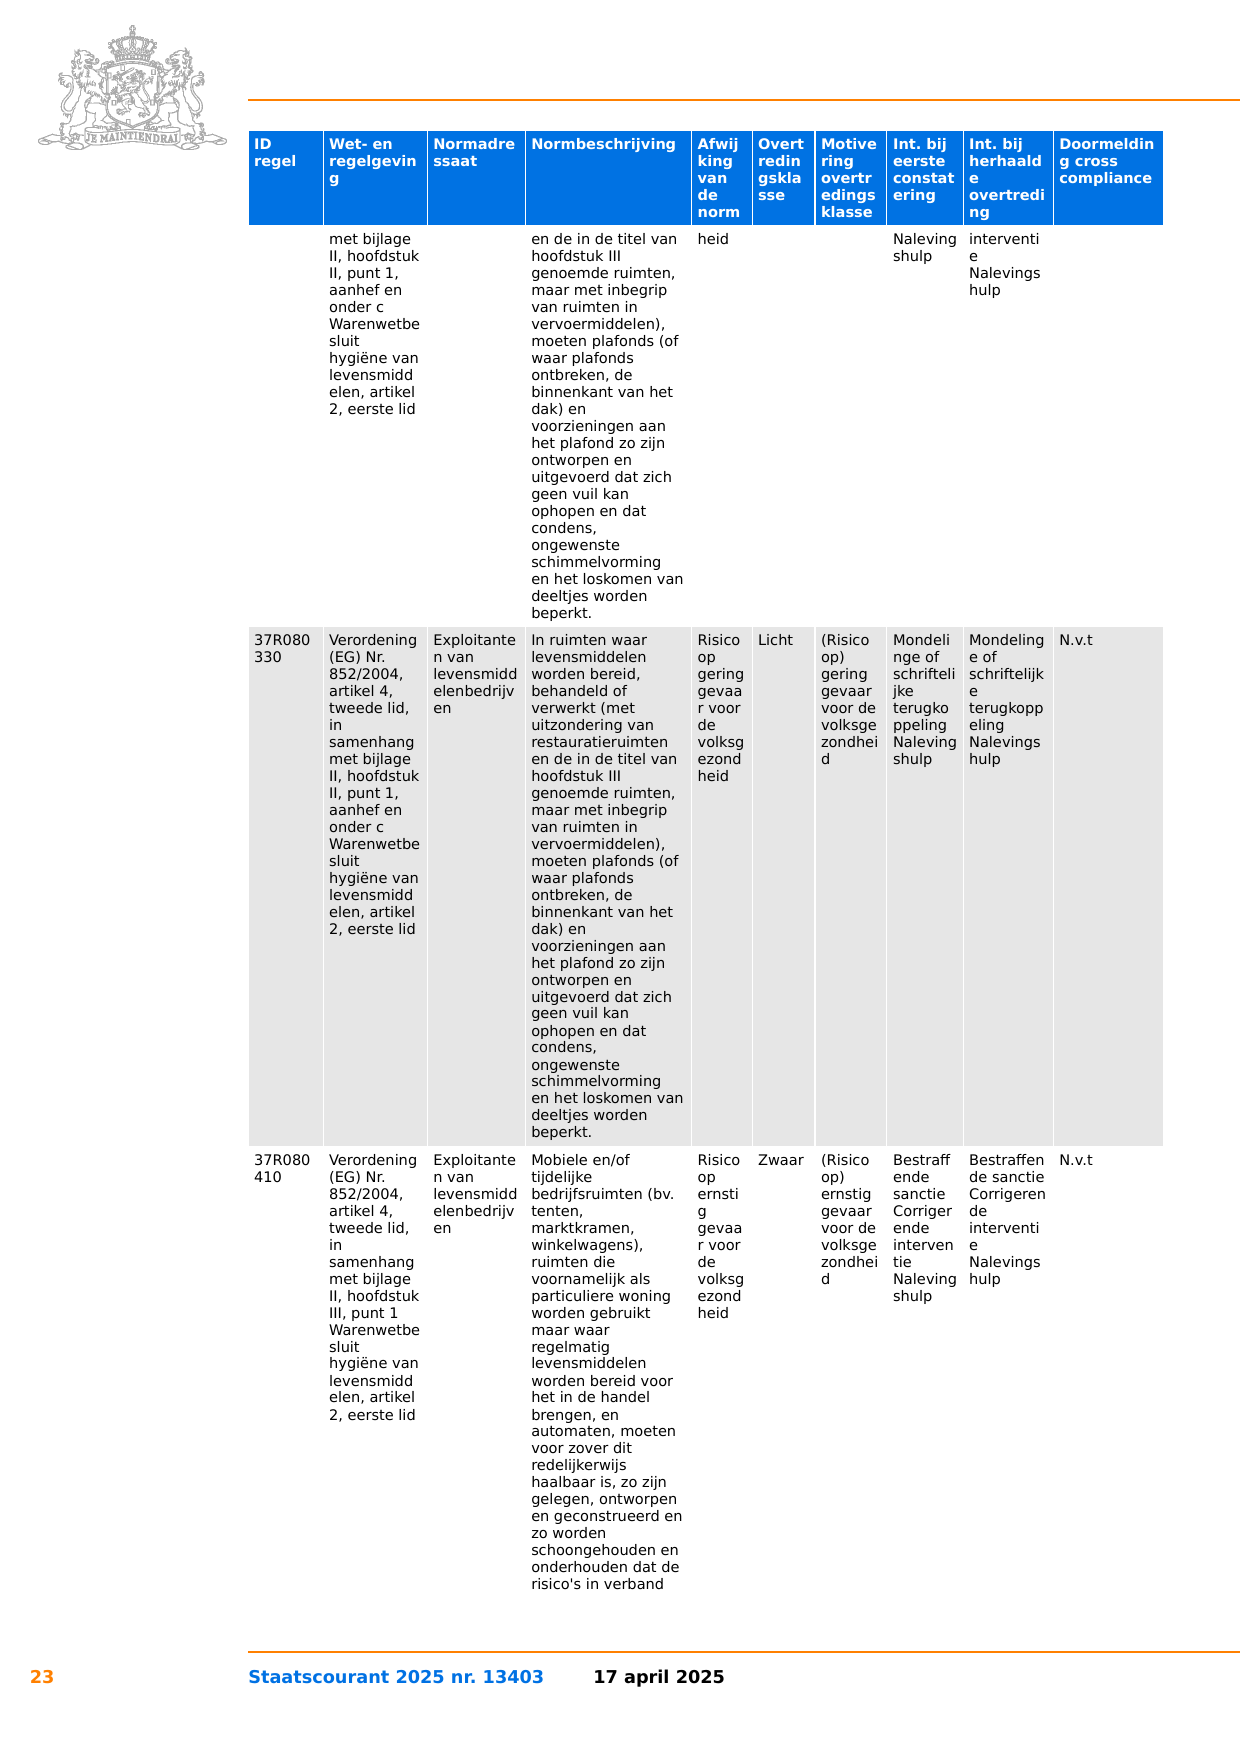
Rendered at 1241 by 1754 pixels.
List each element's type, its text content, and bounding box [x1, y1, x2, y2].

table_cell (Risico op) ernstig gevaar voor de volksgezondheid [816, 1147, 886, 1598]
table_cell (Risico op) gering gevaar voor de volksgezondheid [816, 627, 886, 1146]
table_cell Verordening (EG) Nr. 852/2004, artikel 4, tweede lid, in samenhang met bijlage II, hoofdstuk III, punt 1 Warenwetbesluit hygiëne van levensmiddelen, artikel 2, eerste lid [324, 1147, 427, 1598]
table_header Afwijking van de norm [692, 131, 752, 225]
table_cell [249, 226, 323, 626]
table_cell Bestraffende sanctie Corrigerende interventie Nalevingshulp [964, 1147, 1053, 1598]
table_cell Exploitanten van levensmiddelenbedrijven [428, 1147, 525, 1598]
table_cell Mondelinge of schriftelijke terugkoppeling Nalevingshulp [964, 627, 1053, 1146]
table_cell In ruimten waar levensmiddelen worden bereid, behandeld of verwerkt (met uitzondering van restauratieruimten en de in de titel van hoofdstuk III genoemde ruimten, maar met inbegrip van ruimten in vervoermiddelen), moeten plafonds (of waar plafonds ontbreken, de binnenkant van het dak) en voorzieningen aan het plafond zo zijn ontworpen en uitgevoerd dat zich geen vuil kan ophopen en dat condens, ongewenste schimmelvorming en het loskomen van deeltjes worden beperkt. [526, 627, 691, 1146]
table_cell Nalevingshulp [887, 226, 963, 626]
table_cell [753, 226, 814, 626]
table_header Normbeschrijving [526, 131, 691, 225]
table_cell Exploitanten van levensmiddelenbedrijven [428, 627, 525, 1146]
table_cell N.v.t [1054, 627, 1163, 1146]
table_cell [816, 226, 886, 626]
table_cell Bestraffende sanctie Corrigerende interventie Nalevingshulp [887, 1147, 963, 1598]
table_header Int. bij herhaalde overtreding [964, 131, 1053, 225]
table_cell 37R080330 [249, 627, 323, 1146]
table_header Motivering overtredingsklasse [816, 131, 886, 225]
table_cell Licht [753, 627, 814, 1146]
table_cell [428, 226, 525, 626]
table_cell Mondelinge of schriftelijke terugkoppeling Nalevingshulp [887, 627, 963, 1146]
table_cell interventie Nalevingshulp [964, 226, 1053, 626]
table_cell Zwaar [753, 1147, 814, 1598]
picture [38, 25, 227, 150]
table_header Overtredingsklasse [753, 131, 814, 225]
table_header Doormelding cross compliance [1054, 131, 1163, 225]
table_cell Risico op ernstig gevaar voor de volksgezondheid [692, 1147, 752, 1598]
table_cell Risico op gering gevaar voor de volksgezondheid [692, 627, 752, 1146]
table_header Wet- en regelgeving [324, 131, 427, 225]
table_header Normadressaat [428, 131, 525, 225]
table_cell en de in de titel van hoofdstuk III genoemde ruimten, maar met inbegrip van ruimten in vervoermiddelen), moeten plafonds (of waar plafonds ontbreken, de binnenkant van het dak) en voorzieningen aan het plafond zo zijn ontworpen en uitgevoerd dat zich geen vuil kan ophopen en dat condens, ongewenste schimmelvorming en het loskomen van deeltjes worden beperkt. [526, 226, 691, 626]
table_cell Verordening (EG) Nr. 852/2004, artikel 4, tweede lid, in samenhang met bijlage II, hoofdstuk II, punt 1, aanhef en onder c Warenwetbesluit hygiëne van levensmiddelen, artikel 2, eerste lid [324, 627, 427, 1146]
table_cell N.v.t [1054, 1147, 1163, 1598]
table_cell Mobiele en/of tijdelijke bedrijfsruimten (bv. tenten, marktkramen, winkelwagens), ruimten die voornamelijk als particuliere woning worden gebruikt maar waar regelmatig levensmiddelen worden bereid voor het in de handel brengen, en automaten, moeten voor zover dit redelijkerwijs haalbaar is, zo zijn gelegen, ontworpen en geconstrueerd en zo worden schoongehouden en onderhouden dat de risico's in verband [526, 1147, 691, 1598]
table_cell 37R080410 [249, 1147, 323, 1598]
table_cell met bijlage II, hoofdstuk II, punt 1, aanhef en onder c Warenwetbesluit hygiëne van levensmiddelen, artikel 2, eerste lid [324, 226, 427, 626]
table_cell [1054, 226, 1163, 626]
table_cell heid [692, 226, 752, 626]
table_header Int. bij eerste constatering [887, 131, 963, 225]
table_header ID regel [249, 131, 323, 225]
